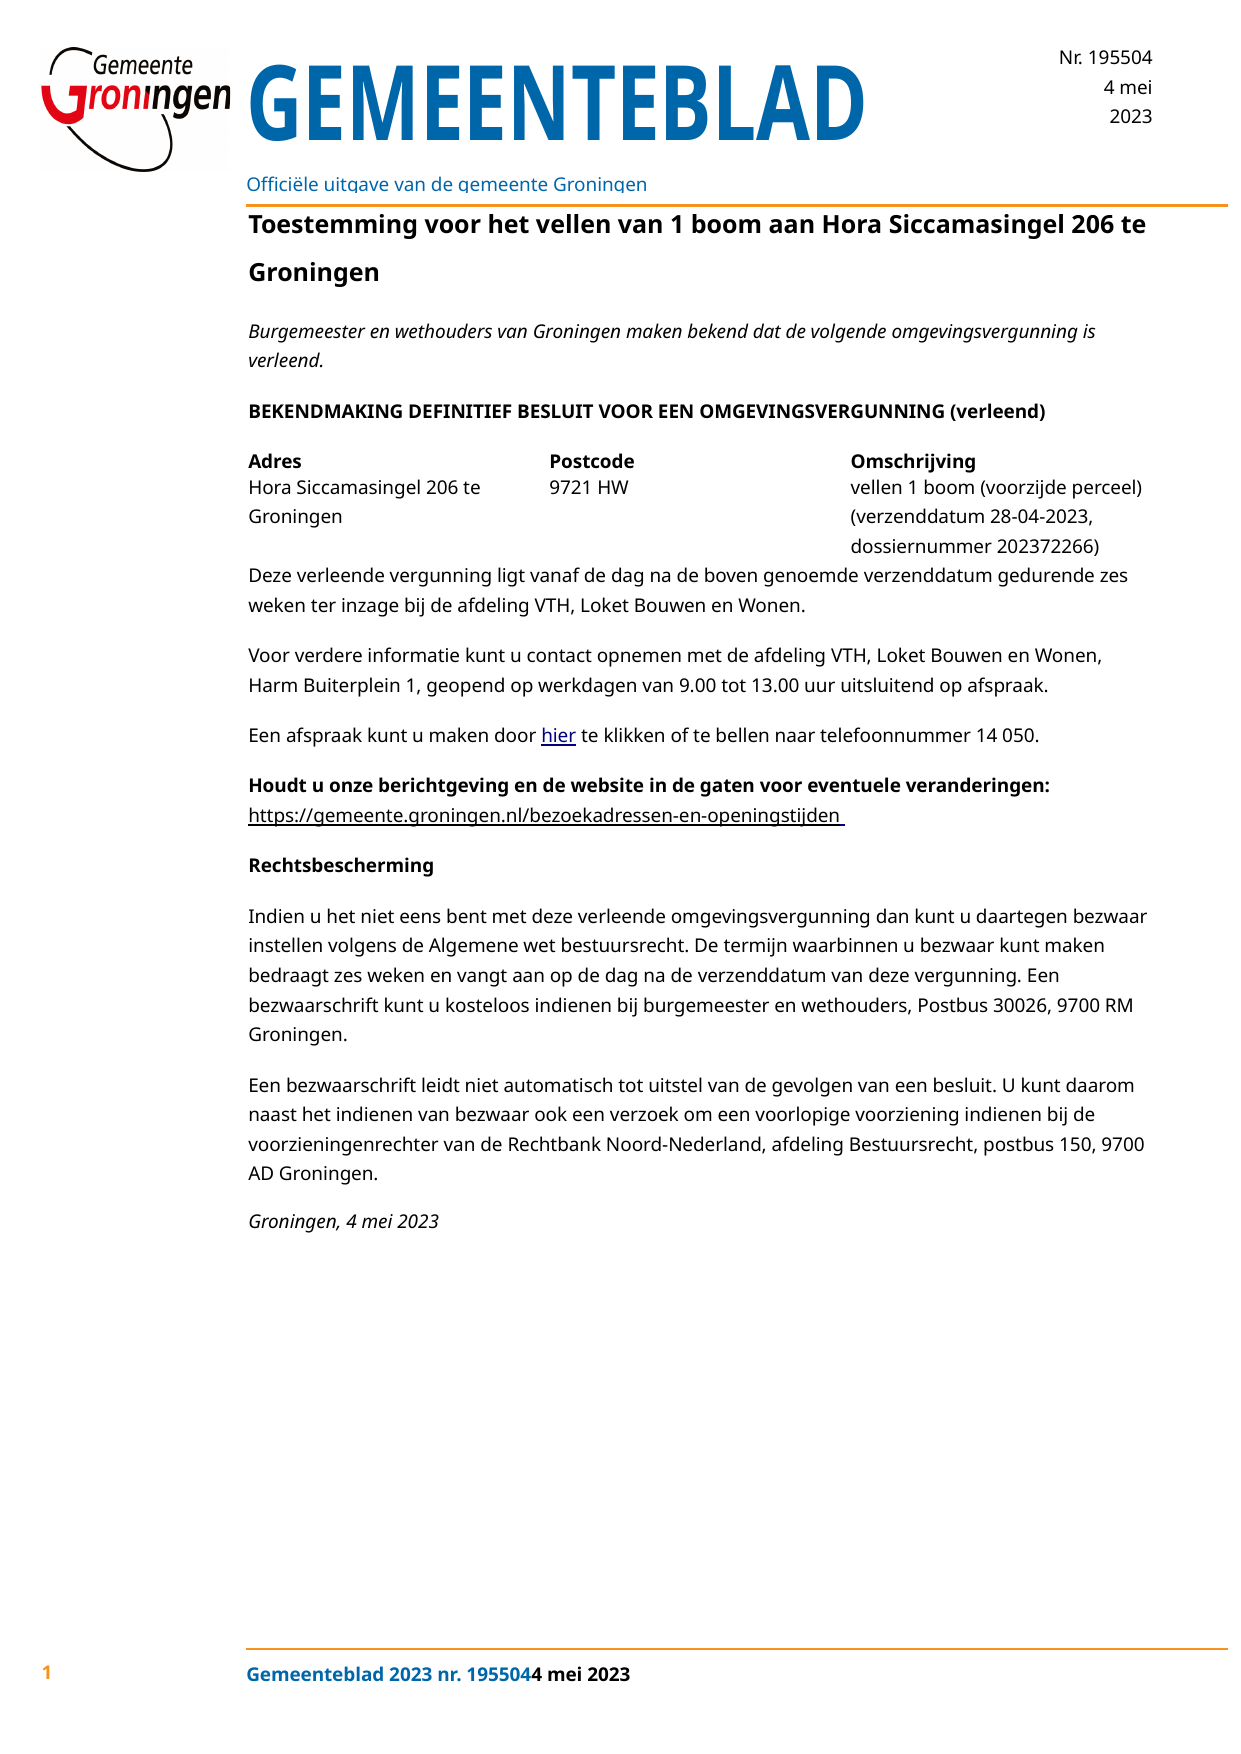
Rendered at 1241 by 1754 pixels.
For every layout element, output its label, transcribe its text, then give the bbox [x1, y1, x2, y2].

picture [41, 47, 231, 172]
text Toestemming voor het vellen van 1 boom aan Hora Siccamasingel 206 te Groningen [248, 207, 1152, 288]
text Groningen, 4 mei 2023 [248, 1208, 1152, 1234]
text Rechtsbescherming [248, 853, 1152, 878]
table_cell Hora Siccamasingel 206 te Groningen [248, 474, 549, 559]
table_header Postcode [549, 449, 850, 474]
text Voor verdere informatie kunt u contact opnemen met de afdeling VTH, Loket Bouwen en Wonen, Harm Buiterplein 1, geopend op werkdagen van 9.00 tot 13.00 uur uitsluitend op afspraak. [248, 642, 1152, 698]
table_header Adres [248, 449, 549, 474]
text Houdt u onze berichtgeving en de website in de gaten voor eventuele veranderingen: https://gemeente.groningen.nl/bezoekadressen-en-openingstijden [248, 773, 1152, 828]
text Een afspraak kunt u maken door hier te klikken of te bellen naar telefoonnummer 14 050. [248, 722, 1152, 748]
text Indien u het niet eens bent met deze verleende omgevingsvergunning dan kunt u daartegen bezwaar instellen volgens de Algemene wet bestuursrecht. De termijn waarbinnen u bezwaar kunt maken bedraagt zes weken en vangt aan op de dag na de verzenddatum van deze vergunning. Een bezwaarschrift kunt u kosteloos indienen bij burgemeester en wethouders, Postbus 30026, 9700 RM Groningen. [248, 903, 1152, 1047]
table_cell vellen 1 boom (voorzijde perceel) (verzenddatum 28-04-2023, dossiernummer 202372266) [850, 474, 1152, 559]
text Een bezwaarschrift leidt niet automatisch tot uitstel van de gevolgen van een besluit. U kunt daarom naast het indienen van bezwaar ook een verzoek om een voorlopige voorziening indienen bij de voorzieningenrechter van de Rechtbank Noord-Nederland, afdeling Bestuursrecht, postbus 150, 9700 AD Groningen. [248, 1072, 1152, 1186]
text BEKENDMAKING DEFINITIEF BESLUIT VOOR EEN OMGEVINGSVERGUNNING (verleend) [248, 398, 1152, 424]
table_cell 9721 HW [549, 474, 850, 559]
table_header Omschrijving [850, 449, 1152, 474]
text Burgemeester en wethouders van Groningen maken bekend dat de volgende omgevingsvergunning is verleend. [248, 318, 1152, 373]
text Deze verleende vergunning ligt vanaf de dag na de boven genoemde verzenddatum gedurende zes weken ter inzage bij de afdeling VTH, Loket Bouwen en Wonen. [248, 562, 1152, 618]
